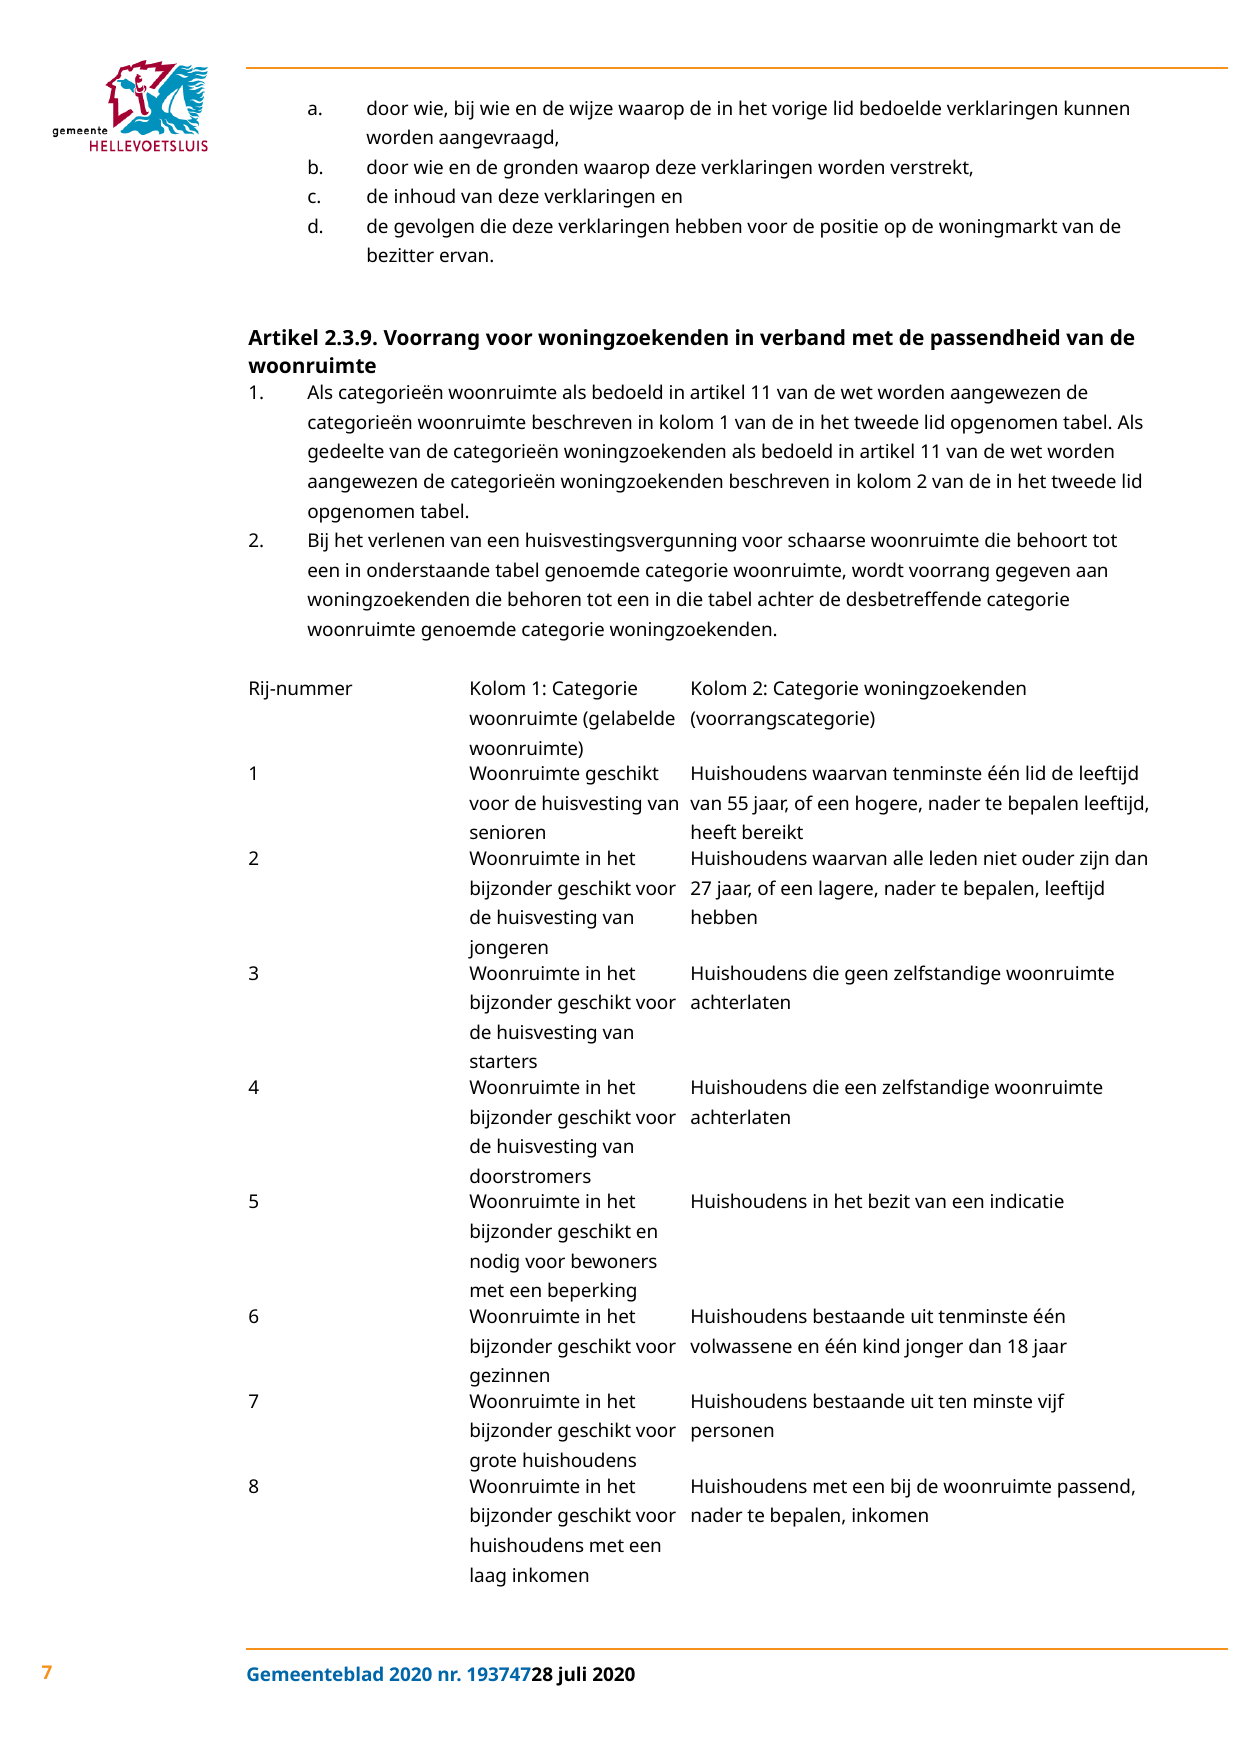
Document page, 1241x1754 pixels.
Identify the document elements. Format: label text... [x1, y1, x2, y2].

table_cell Huishoudens in het bezit van een indicatie [690, 1189, 1152, 1303]
table_cell Huishoudens waarvan alle leden niet ouder zijn dan 27 jaar, of een lagere, nader te bepalen, leeftijd hebben [690, 845, 1152, 960]
table_cell Woonruimte geschikt voor de huisvesting van senioren [469, 760, 690, 845]
text Artikel 2.3.9. Voorrang voor woningzoekenden in verband met de passendheid van de woonruimte [248, 323, 1152, 379]
table_header Kolom 1: Categorie woonruimte (gelabelde woonruimte) [469, 676, 690, 760]
table_cell Woonruimte in het bijzonder geschikt voor de huisvesting van jongeren [469, 845, 690, 960]
list Bij het verlenen van een huisvestingsvergunning voor schaarse woonruimte die behoort tot een in onderstaande tabel genoemde categorie woonruimte, wordt voorrang gegeven aan woningzoekenden die behoren tot een in die tabel achter de desbetreffende categorie woonruimte genoemde categorie woningzoekenden. [248, 527, 1152, 642]
table_cell 4 [248, 1074, 469, 1189]
picture [41, 47, 231, 172]
table_header Rij-nummer [248, 676, 469, 760]
list de gevolgen die deze verklaringen hebben voor de positie op de woningmarkt van de bezitter ervan. [307, 213, 1152, 268]
table_cell Huishoudens die geen zelfstandige woonruimte achterlaten [690, 960, 1152, 1074]
list Als categorieën woonruimte als bedoeld in artikel 11 van de wet worden aangewezen de categorieën woonruimte beschreven in kolom 1 van de in het tweede lid opgenomen tabel. Als gedeelte van de categorieën woningzoekenden als bedoeld in artikel 11 van de wet worden aangewezen de categorieën woningzoekenden beschreven in kolom 2 van de in het tweede lid opgenomen tabel. [248, 379, 1152, 524]
table_cell Woonruimte in het bijzonder geschikt voor de huisvesting van doorstromers [469, 1074, 690, 1189]
table_cell Woonruimte in het bijzonder geschikt voor huishoudens met een laag inkomen [469, 1473, 690, 1587]
table_cell Huishoudens bestaande uit tenminste één volwassene en één kind jonger dan 18 jaar [690, 1303, 1152, 1388]
table_cell Woonruimte in het bijzonder geschikt voor de huisvesting van starters [469, 960, 690, 1074]
table_cell 6 [248, 1303, 469, 1388]
table_cell Huishoudens die een zelfstandige woonruimte achterlaten [690, 1074, 1152, 1189]
table_header Kolom 2: Categorie woningzoekenden (voorrangscategorie) [690, 676, 1152, 760]
list de inhoud van deze verklaringen en [307, 183, 1152, 209]
list door wie en de gronden waarop deze verklaringen worden verstrekt, [307, 154, 1152, 180]
table_cell 1 [248, 760, 469, 845]
list door wie, bij wie en de wijze waarop de in het vorige lid bedoelde verklaringen kunnen worden aangevraagd, [307, 95, 1152, 150]
table_cell 5 [248, 1189, 469, 1303]
table_cell Huishoudens met een bij de woonruimte passend, nader te bepalen, inkomen [690, 1473, 1152, 1587]
table_cell 3 [248, 960, 469, 1074]
table_cell Woonruimte in het bijzonder geschikt voor gezinnen [469, 1303, 690, 1388]
table_cell 2 [248, 845, 469, 960]
table_cell Woonruimte in het bijzonder geschikt en nodig voor bewoners met een beperking [469, 1189, 690, 1303]
table_cell Huishoudens waarvan tenminste één lid de leeftijd van 55 jaar, of een hogere, nader te bepalen leeftijd, heeft bereikt [690, 760, 1152, 845]
table_cell 7 [248, 1388, 469, 1473]
table_cell Woonruimte in het bijzonder geschikt voor grote huishoudens [469, 1388, 690, 1473]
table_cell 8 [248, 1473, 469, 1587]
table_cell Huishoudens bestaande uit ten minste vijf personen [690, 1388, 1152, 1473]
